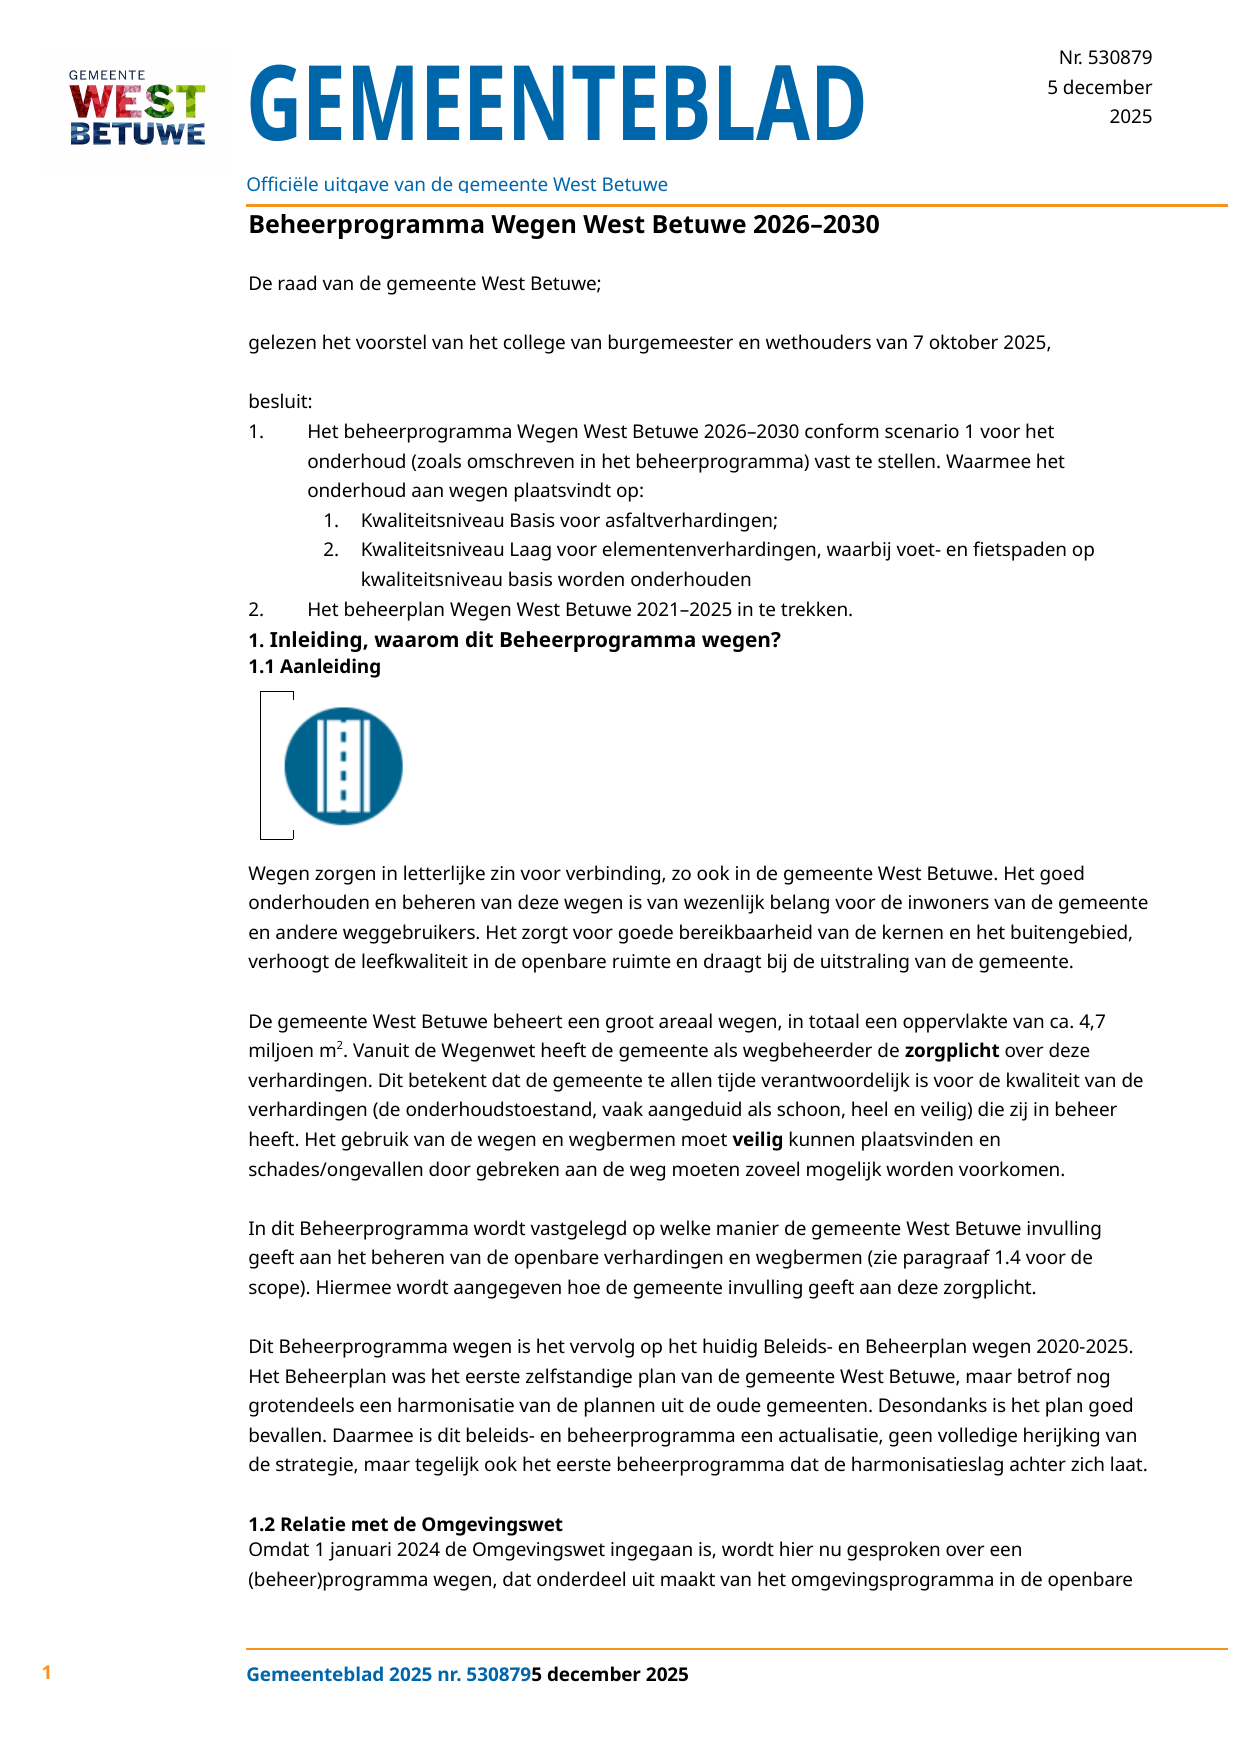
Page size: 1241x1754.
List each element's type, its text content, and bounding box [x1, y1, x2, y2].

list Kwaliteitsniveau Basis voor asfaltverhardingen; [323, 507, 1152, 533]
text besluit: [248, 389, 1152, 414]
text 1.1 Aanleiding [248, 654, 1152, 679]
list Het beheerplan Wegen West Betuwe 2021–2025 in te trekken. [248, 596, 1152, 621]
text gelezen het voorstel van het college van burgemeester en wethouders van 7 oktober 2025, [248, 329, 1152, 355]
text 1.2 Relatie met de Omgevingswet [248, 1511, 1152, 1537]
picture [268, 700, 417, 830]
text Omdat 1 januari 2024 de Omgevingswet ingegaan is, wordt hier nu gesproken over een (beheer)programma wegen, dat onderdeel uit maakt van het omgevingsprogramma in de openbare [248, 1537, 1152, 1592]
text Dit Beheerprogramma wegen is het vervolg op het huidig Beleids- en Beheerplan wegen 2020-2025. Het Beheerplan was het eerste zelfstandige plan van de gemeente West Betuwe, maar betrof nog grotendeels een harmonisatie van de plannen uit de oude gemeenten. Desondanks is het plan goed bevallen. Daarmee is dit beleids- en beheerprogramma een actualisatie, geen volledige herijking van de strategie, maar tegelijk ook het eerste beheerprogramma dat de harmonisatieslag achter zich laat. [248, 1333, 1152, 1477]
picture [41, 47, 231, 172]
text Wegen zorgen in letterlijke zin voor verbinding, zo ook in de gemeente West Betuwe. Het goed onderhouden en beheren van deze wegen is van wezenlijk belang voor de inwoners van de gemeente en andere weggebruikers. Het zorgt voor goede bereikbaarheid van de kernen en het buitengebied, verhoogt de leefkwaliteit in de openbare ruimte en draagt bij de uitstraling van de gemeente. [248, 860, 1152, 974]
text De raad van de gemeente West Betuwe; [248, 270, 1152, 296]
text De gemeente West Betuwe beheert een groot areaal wegen, in totaal een oppervlakte van ca. 4,7 miljoen m2. Vanuit de Wegenwet heeft de gemeente als wegbeheerder de zorgplicht over deze verhardingen. Dit betekent dat de gemeente te allen tijde verantwoordelijk is voor de kwaliteit van de verhardingen (de onderhoudstoestand, vaak aangeduid als schoon, heel en veilig) die zij in beheer heeft. Het gebruik van de wegen en wegbermen moet veilig kunnen plaatsvinden en schades/ongevallen door gebreken aan de weg moeten zoveel mogelijk worden voorkomen. [248, 1008, 1152, 1182]
text 1. Inleiding, waarom dit Beheerprogramma wegen? [248, 625, 1152, 654]
list Het beheerprogramma Wegen West Betuwe 2026–2030 conform scenario 1 voor het onderhoud (zoals omschreven in het beheerprogramma) vast te stellen. Waarmee het onderhoud aan wegen plaatsvindt op: [248, 418, 1152, 503]
text Beheerprogramma Wegen West Betuwe 2026–2030 [248, 207, 1152, 241]
list Kwaliteitsniveau Laag voor elementenverhardingen, waarbij voet- en fietspaden op kwaliteitsniveau basis worden onderhouden [323, 537, 1152, 592]
text In dit Beheerprogramma wordt vastgelegd op welke manier de gemeente West Betuwe invulling geeft aan het beheren van de openbare verhardingen en wegbermen (zie paragraaf 1.4 voor de scope). Hiermee wordt aangegeven hoe de gemeente invulling geeft aan deze zorgplicht. [248, 1215, 1152, 1300]
